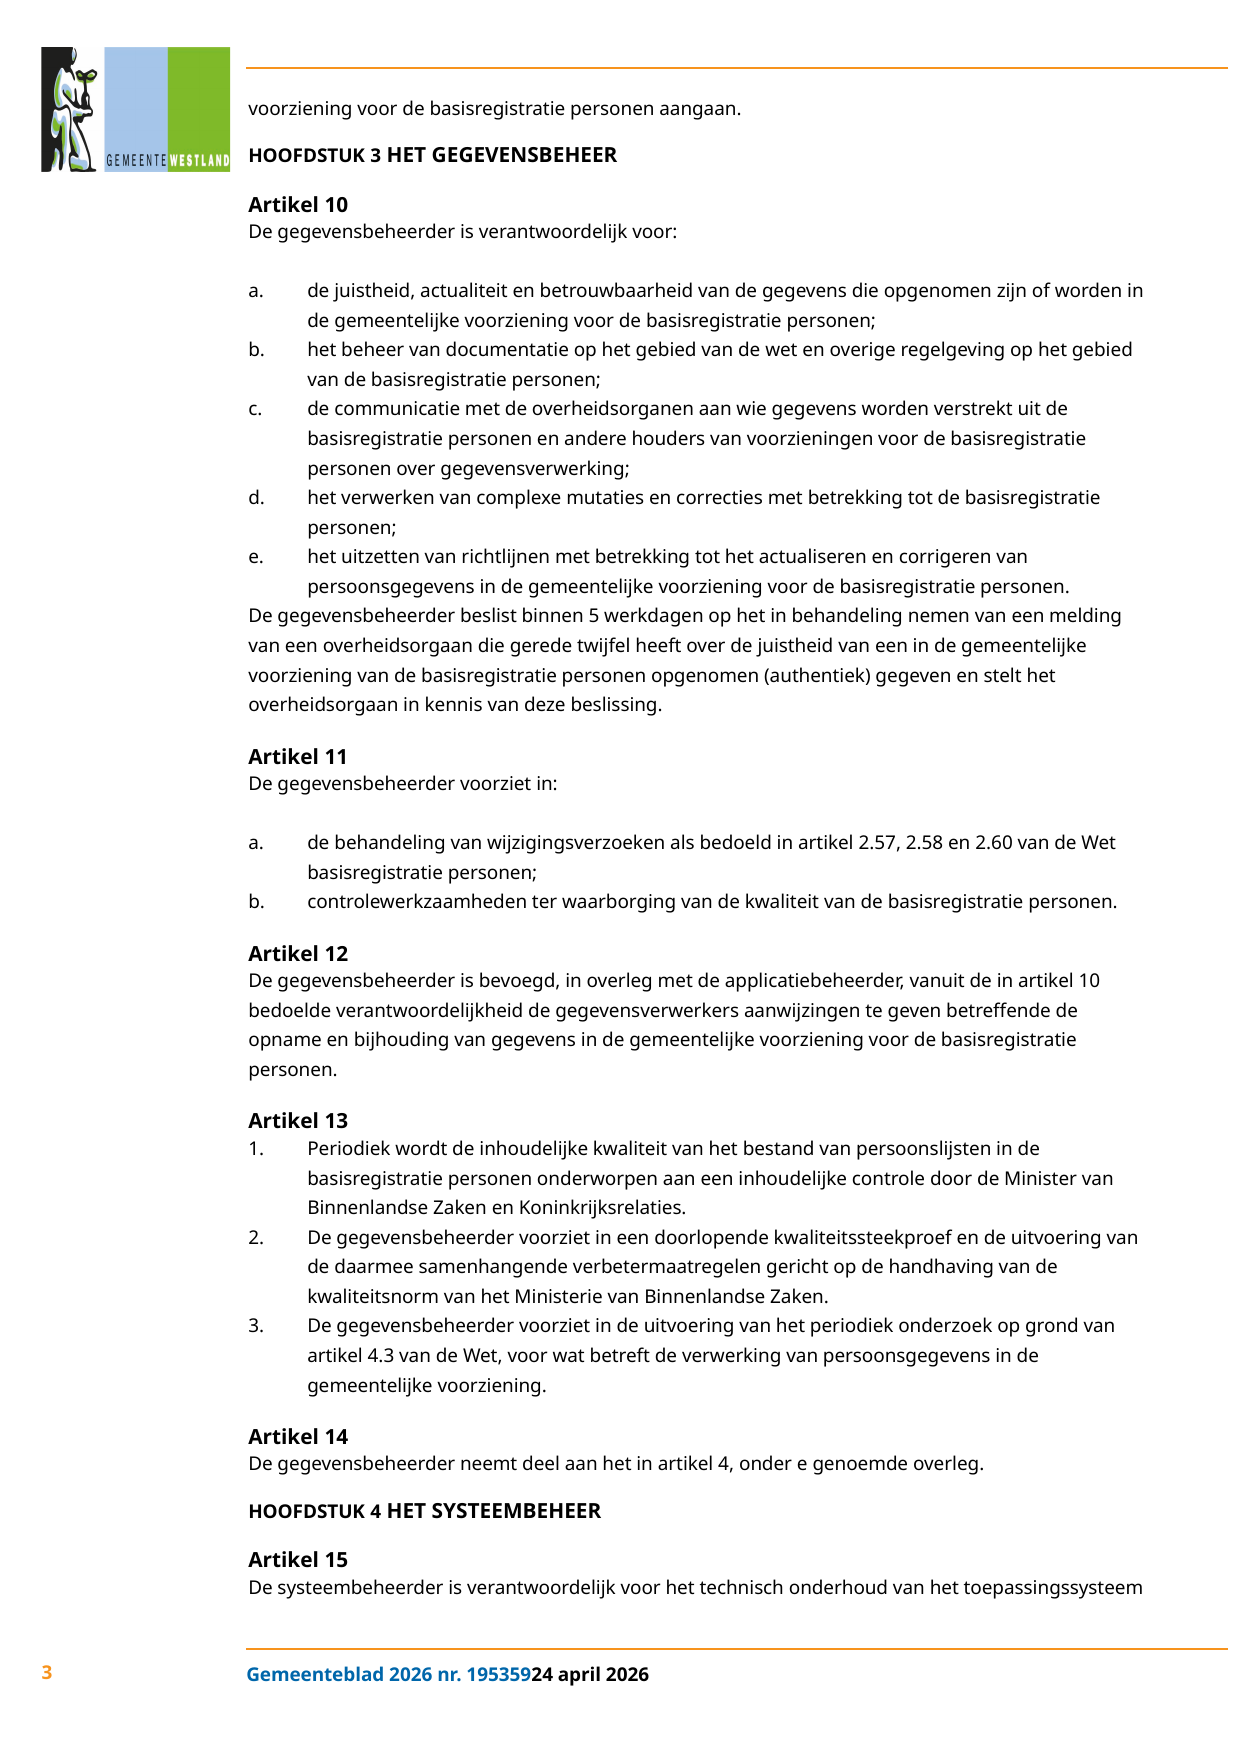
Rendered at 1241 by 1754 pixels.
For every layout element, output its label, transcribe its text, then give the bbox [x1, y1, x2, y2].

text voorziening voor de basisregistratie personen aangaan. [248, 95, 1152, 121]
text Artikel 13 [248, 1107, 1152, 1135]
list De gegevensbeheerder voorziet in de uitvoering van het periodiek onderzoek op grond van artikel 4.3 van de Wet, voor wat betreft de verwerking van persoonsgegevens in de gemeentelijke voorziening. [248, 1313, 1152, 1397]
text De gegevensbeheerder beslist binnen 5 werkdagen op het in behandeling nemen van een melding van een overheidsorgaan die gerede twijfel heeft over de juistheid van een in de gemeentelijke voorziening van de basisregistratie personen opgenomen (authentiek) gegeven en stelt het overheidsorgaan in kennis van deze beslissing. [248, 603, 1152, 717]
list het uitzetten van richtlijnen met betrekking tot het actualiseren en corrigeren van persoonsgegevens in de gemeentelijke voorziening voor de basisregistratie personen. [248, 543, 1152, 599]
text De gegevensbeheerder is verantwoordelijk voor: [248, 218, 1152, 244]
list controlewerkzaamheden ter waarborging van de kwaliteit van de basisregistratie personen. [248, 889, 1152, 914]
list de juistheid, actualiteit en betrouwbaarheid van de gegevens die opgenomen zijn of worden in de gemeentelijke voorziening voor de basisregistratie personen; [248, 277, 1152, 333]
text De systeembeheerder is verantwoordelijk voor het technisch onderhoud van het toepassingssysteem [248, 1574, 1152, 1600]
list de communicatie met de overheidsorganen aan wie gegevens worden verstrekt uit de basisregistratie personen en andere houders van voorzieningen voor de basisregistratie personen over gegevensverwerking; [248, 396, 1152, 481]
text Artikel 11 [248, 742, 1152, 770]
picture [41, 47, 231, 172]
text HOOFDSTUK 4 HET SYSTEEMBEHEER [248, 1496, 1152, 1525]
text Artikel 12 [248, 939, 1152, 967]
text HOOFDSTUK 3 HET GEGEVENSBEHEER [248, 140, 1152, 169]
list het beheer van documentatie op het gebied van de wet en overige regelgeving op het gebied van de basisregistratie personen; [248, 336, 1152, 392]
list De gegevensbeheerder voorziet in een doorlopende kwaliteitssteekproef en de uitvoering van de daarmee samenhangende verbetermaatregelen gericht op de handhaving van de kwaliteitsnorm van het Ministerie van Binnenlandse Zaken. [248, 1224, 1152, 1309]
list de behandeling van wijzigingsverzoeken als bedoeld in artikel 2.57, 2.58 en 2.60 van de Wet basisregistratie personen; [248, 829, 1152, 885]
text De gegevensbeheerder is bevoegd, in overleg met de applicatiebeheerder, vanuit de in artikel 10 bedoelde verantwoordelijkheid de gegevensverwerkers aanwijzingen te geven betreffende de opname en bijhouding van gegevens in de gemeentelijke voorziening voor de basisregistratie personen. [248, 967, 1152, 1082]
text Artikel 14 [248, 1422, 1152, 1451]
text Artikel 15 [248, 1546, 1152, 1574]
list het verwerken van complexe mutaties en correcties met betrekking tot de basisregistratie personen; [248, 484, 1152, 540]
text De gegevensbeheerder voorziet in: [248, 770, 1152, 796]
text De gegevensbeheerder neemt deel aan het in artikel 4, onder e genoemde overleg. [248, 1451, 1152, 1476]
text Artikel 10 [248, 190, 1152, 218]
list Periodiek wordt de inhoudelijke kwaliteit van het bestand van persoonslijsten in de basisregistratie personen onderworpen aan een inhoudelijke controle door de Minister van Binnenlandse Zaken en Koninkrijksrelaties. [248, 1135, 1152, 1220]
